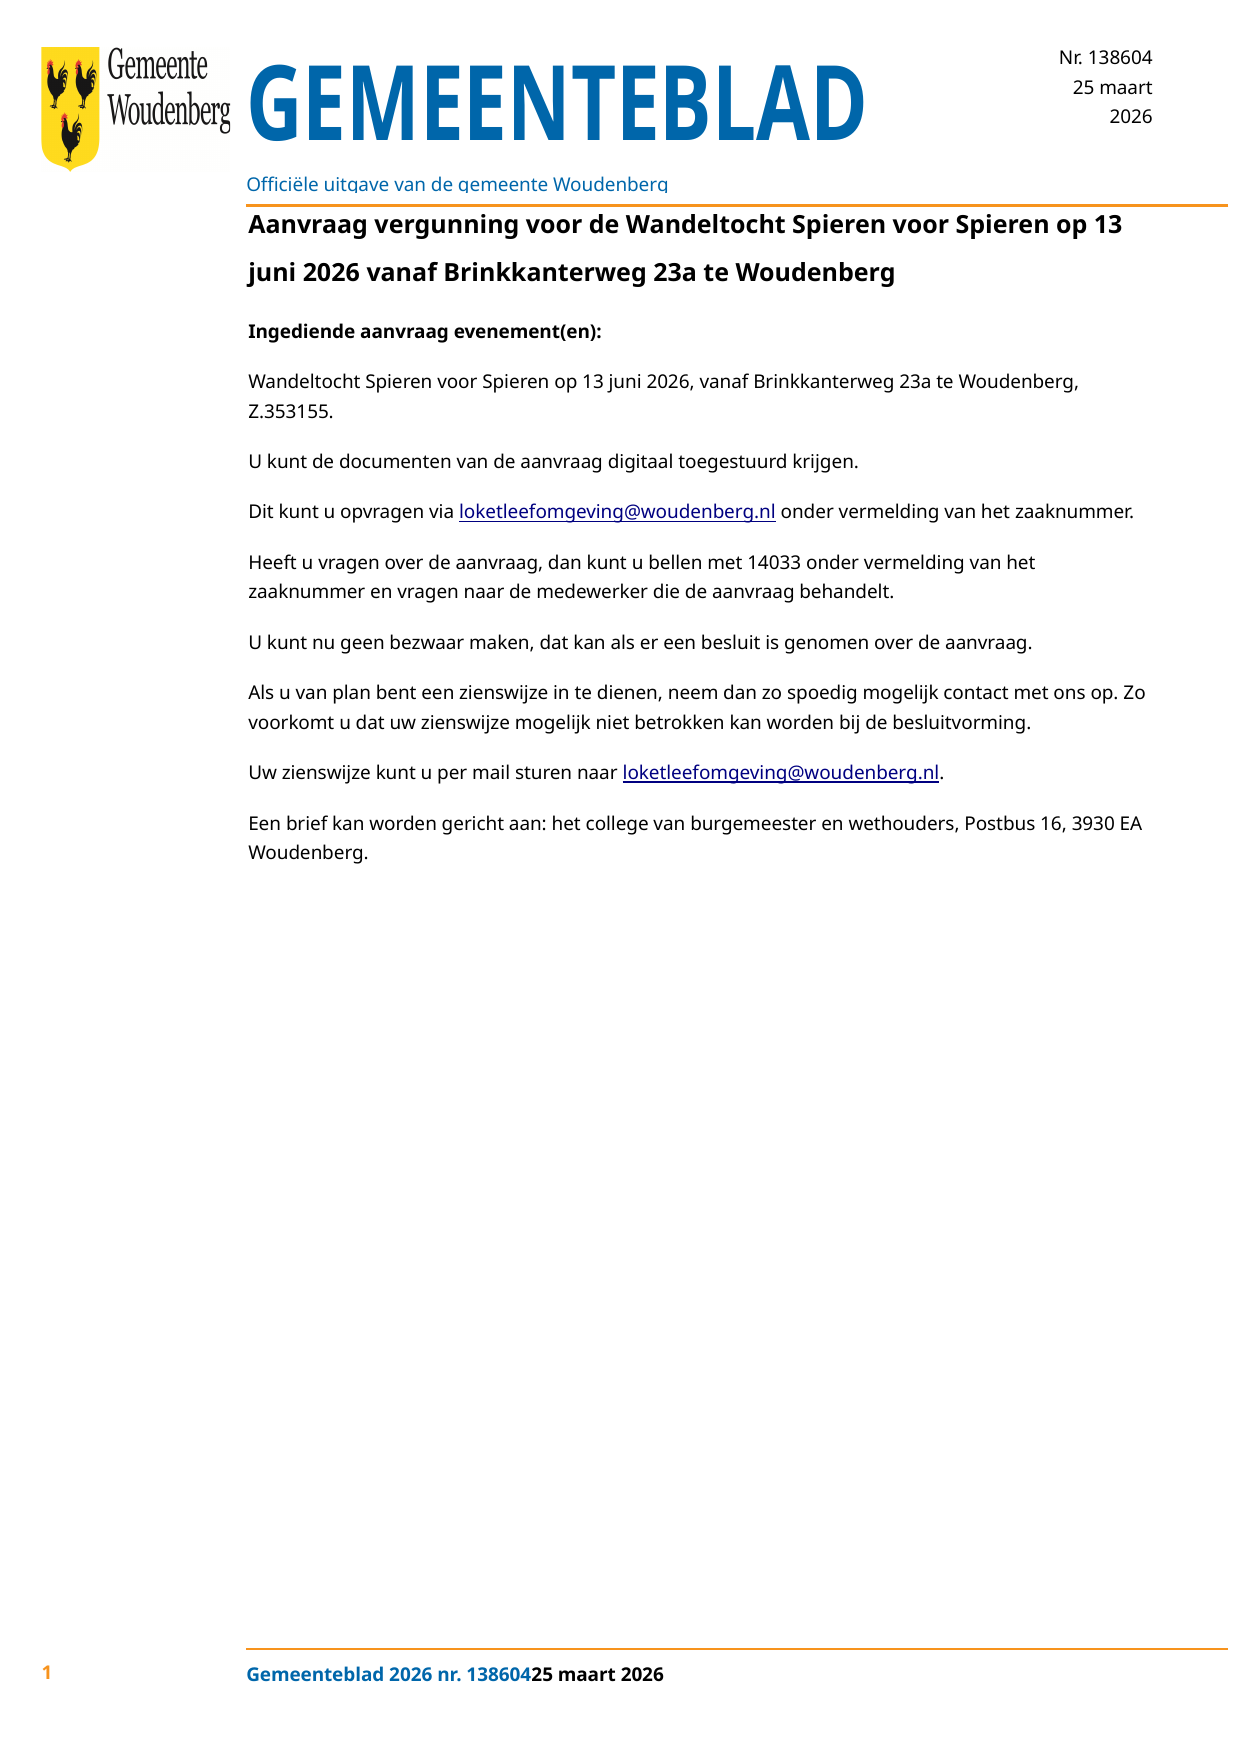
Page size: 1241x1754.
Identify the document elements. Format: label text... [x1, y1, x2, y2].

text Dit kunt u opvragen via loketleefomgeving@woudenberg.nl onder vermelding van het zaaknummer. [248, 499, 1152, 524]
text Aanvraag vergunning voor de Wandeltocht Spieren voor Spieren op 13 juni 2026 vanaf Brinkkanterweg 23a te Woudenberg [248, 207, 1152, 288]
text Als u van plan bent een zienswijze in te dienen, neem dan zo spoedig mogelijk contact met ons op. Zo voorkomt u dat uw zienswijze mogelijk niet betrokken kan worden bij de besluitvorming. [248, 679, 1152, 735]
picture [41, 47, 231, 172]
text U kunt nu geen bezwaar maken, dat kan als er een besluit is genomen over de aanvraag. [248, 629, 1152, 655]
text Een brief kan worden gericht aan: het college van burgemeester en wethouders, Postbus 16, 3930 EA Woudenberg. [248, 810, 1152, 865]
text Uw zienswijze kunt u per mail sturen naar loketleefomgeving@woudenberg.nl. [248, 759, 1152, 785]
text Ingediende aanvraag evenement(en): [248, 318, 1152, 344]
text Wandeltocht Spieren voor Spieren op 13 juni 2026, vanaf Brinkkanterweg 23a te Woudenberg, Z.353155. [248, 368, 1152, 424]
text U kunt de documenten van de aanvraag digitaal toegestuurd krijgen. [248, 448, 1152, 474]
text Heeft u vragen over de aanvraag, dan kunt u bellen met 14033 onder vermelding van het zaaknummer en vragen naar de medewerker die de aanvraag behandelt. [248, 549, 1152, 604]
